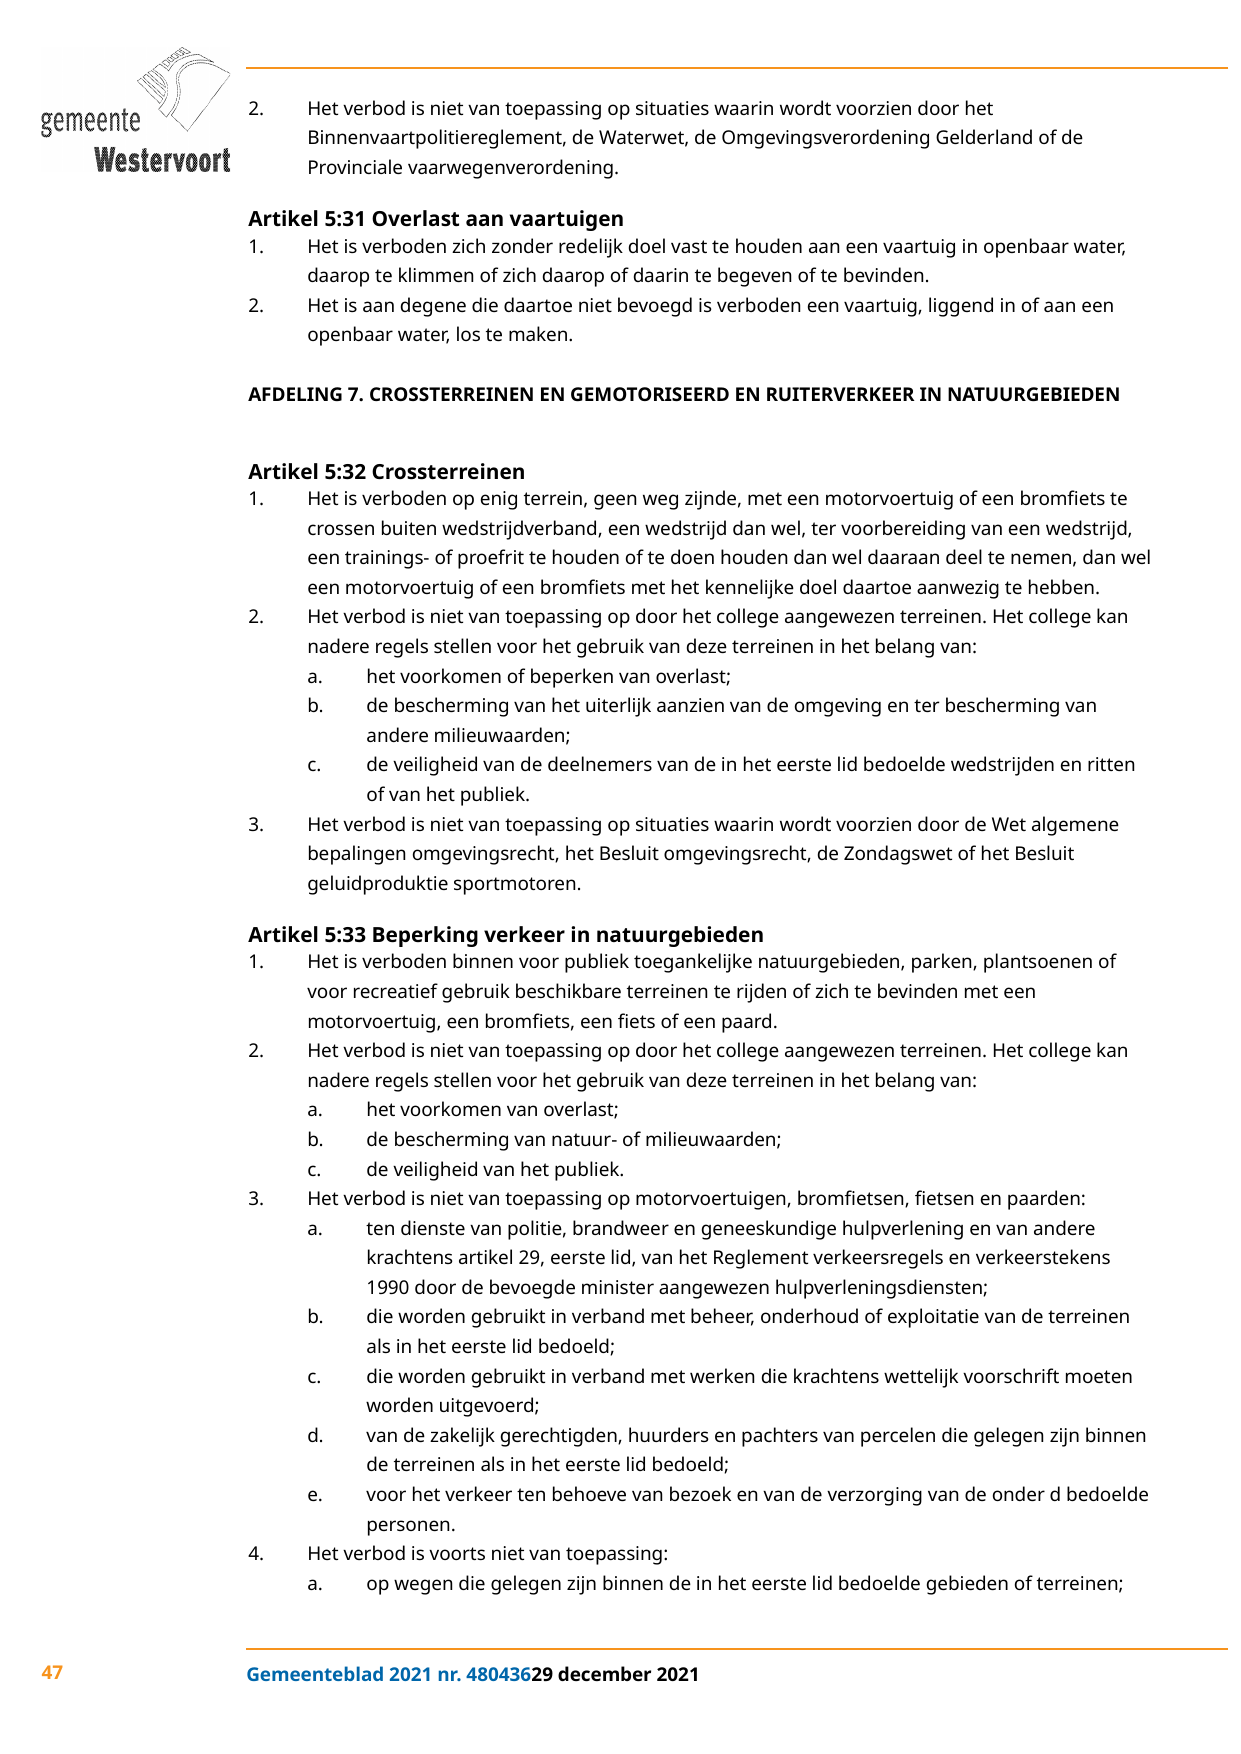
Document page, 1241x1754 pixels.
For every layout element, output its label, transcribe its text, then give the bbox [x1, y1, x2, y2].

text Artikel 5:31 Overlast aan vaartuigen [248, 204, 1152, 233]
list Het is verboden zich zonder redelijk doel vast te houden aan een vaartuig in openbaar water, daarop te klimmen of zich daarop of daarin te begeven of te bevinden. [248, 233, 1152, 288]
list Het is verboden op enig terrein, geen weg zijnde, met een motorvoertuig of een bromfiets te crossen buiten wedstrijdverband, een wedstrijd dan wel, ter voorbereiding van een wedstrijd, een trainings- of proefrit te houden of te doen houden dan wel daaraan deel te nemen, dan wel een motorvoertuig of een bromfiets met het kennelijke doel daartoe aanwezig te hebben. [248, 485, 1152, 600]
list Het is verboden binnen voor publiek toegankelijke natuurgebieden, parken, plantsoenen of voor recreatief gebruik beschikbare terreinen te rijden of zich te bevinden met een motorvoertuig, een bromfiets, een fiets of een paard. [248, 949, 1152, 1034]
list Het verbod is niet van toepassing op situaties waarin wordt voorzien door de Wet algemene bepalingen omgevingsrecht, het Besluit omgevingsrecht, de Zondagswet of het Besluit geluidproduktie sportmotoren. [248, 811, 1152, 896]
list die worden gebruikt in verband met werken die krachtens wettelijk voorschrift moeten worden uitgevoerd; [307, 1363, 1152, 1418]
list de veiligheid van de deelnemers van de in het eerste lid bedoelde wedstrijden en ritten of van het publiek. [307, 752, 1152, 807]
list de veiligheid van het publiek. [307, 1156, 1152, 1182]
list de bescherming van natuur- of milieuwaarden; [307, 1126, 1152, 1152]
list ten dienste van politie, brandweer en geneeskundige hulpverlening en van andere krachtens artikel 29, eerste lid, van het Reglement verkeersregels en verkeerstekens 1990 door de bevoegde minister aangewezen hulpverleningsdiensten; [307, 1215, 1152, 1300]
list Het verbod is niet van toepassing op door het college aangewezen terreinen. Het college kan nadere regels stellen voor het gebruik van deze terreinen in het belang van: [248, 604, 1152, 659]
list voor het verkeer ten behoeve van bezoek en van de verzorging van de onder d bedoelde personen. [307, 1481, 1152, 1537]
text AFDELING 7. CROSSTERREINEN EN GEMOTORISEERD EN RUITERVERKEER IN NATUURGEBIEDEN [248, 381, 1152, 406]
list het voorkomen van overlast; [307, 1097, 1152, 1122]
text Artikel 5:32 Crossterreinen [248, 457, 1152, 485]
text Artikel 5:33 Beperking verkeer in natuurgebieden [248, 920, 1152, 949]
list die worden gebruikt in verband met beheer, onderhoud of exploitatie van de terreinen als in het eerste lid bedoeld; [307, 1304, 1152, 1359]
picture [41, 47, 231, 172]
list Het verbod is niet van toepassing op situaties waarin wordt voorzien door het Binnenvaartpolitiereglement, de Waterwet, de Omgevingsverordening Gelderland of de Provinciale vaarwegenverordening. [248, 95, 1152, 180]
list Het is aan degene die daartoe niet bevoegd is verboden een vaartuig, liggend in of aan een openbaar water, los te maken. [248, 292, 1152, 347]
list het voorkomen of beperken van overlast; [307, 663, 1152, 688]
list Het verbod is voorts niet van toepassing: [248, 1540, 1152, 1566]
list van de zakelijk gerechtigden, huurders en pachters van percelen die gelegen zijn binnen de terreinen als in het eerste lid bedoeld; [307, 1422, 1152, 1477]
list de bescherming van het uiterlijk aanzien van de omgeving en ter bescherming van andere milieuwaarden; [307, 692, 1152, 748]
list Het verbod is niet van toepassing op door het college aangewezen terreinen. Het college kan nadere regels stellen voor het gebruik van deze terreinen in het belang van: [248, 1037, 1152, 1093]
list op wegen die gelegen zijn binnen de in het eerste lid bedoelde gebieden of terreinen; [307, 1570, 1152, 1596]
list Het verbod is niet van toepassing op motorvoertuigen, bromfietsen, fietsen en paarden: [248, 1185, 1152, 1211]
